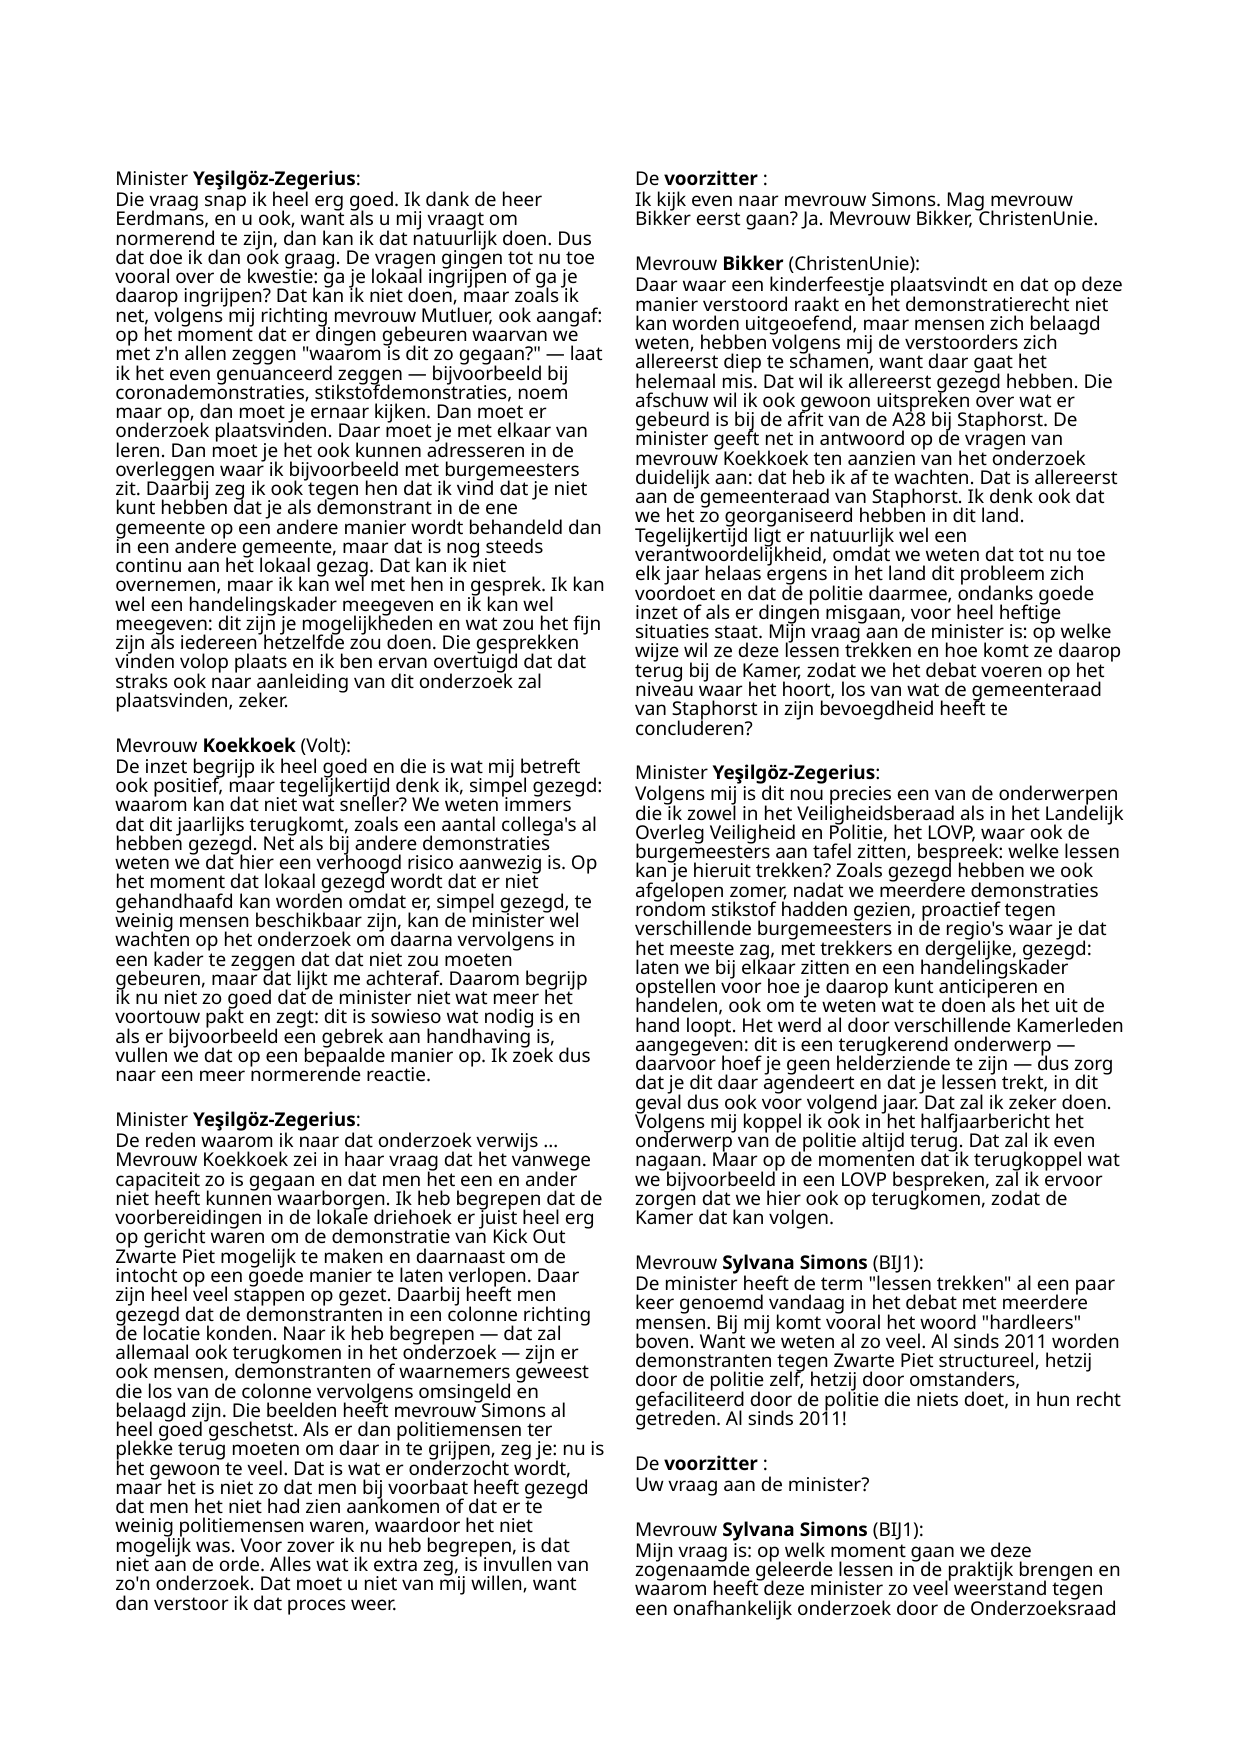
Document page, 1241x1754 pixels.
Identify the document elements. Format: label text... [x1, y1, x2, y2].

text Die vraag snap ik heel erg goed. Ik dank de heer Eerdmans, en u ook, want als u mij vraagt om normerend te zijn, dan kan ik dat natuurlijk doen. Dus dat doe ik dan ook graag. De vragen gingen tot nu toe vooral over de kwestie: ga je lokaal ingrijpen of ga je daarop ingrijpen? Dat kan ik niet doen, maar zoals ik net, volgens mij richting mevrouw Mutluer, ook aangaf: op het moment dat er dingen gebeuren waarvan we met z'n allen zeggen "waarom is dit zo gegaan?" — laat ik het even genuanceerd zeggen — bijvoorbeeld bij coronademonstraties, stikstofdemonstraties, noem maar op, dan moet je ernaar kijken. Dan moet er onderzoek plaatsvinden. Daar moet je met elkaar van leren. Dan moet je het ook kunnen adresseren in de overleggen waar ik bijvoorbeeld met burgemeesters zit. Daarbij zeg ik ook tegen hen dat ik vind dat je niet kunt hebben dat je als demonstrant in de ene gemeente op een andere manier wordt behandeld dan in een andere gemeente, maar dat is nog steeds continu aan het lokaal gezag. Dat kan ik niet overnemen, maar ik kan wel met hen in gesprek. Ik kan wel een handelingskader meegeven en ik kan wel meegeven: dit zijn je mogelijkheden en wat zou het fijn zijn als iedereen hetzelfde zou doen. Die gesprekken vinden volop plaats en ik ben ervan overtuigd dat dat straks ook naar aanleiding van dit onderzoek zal plaatsvinden, zeker. [115, 191, 605, 711]
text Mevrouw Koekkoek (Volt): [115, 732, 605, 758]
text De reden waarom ik naar dat onderzoek verwijs … Mevrouw Koekkoek zei in haar vraag dat het vanwege capaciteit zo is gegaan en dat men het een en ander niet heeft kunnen waarborgen. Ik heb begrepen dat de voorbereidingen in de lokale driehoek er juist heel erg op gericht waren om de demonstratie van Kick Out Zwarte Piet mogelijk te maken en daarnaast om de intocht op een goede manier te laten verlopen. Daar zijn heel veel stappen op gezet. Daarbij heeft men gezegd dat de demonstranten in een colonne richting de locatie konden. Naar ik heb begrepen — dat zal allemaal ook terugkomen in het onderzoek — zijn er ook mensen, demonstranten of waarnemers geweest die los van de colonne vervolgens omsingeld en belaagd zijn. Die beelden heeft mevrouw Simons al heel goed geschetst. Als er dan politiemensen ter plekke terug moeten om daar in te grijpen, zeg je: nu is het gewoon te veel. Dat is wat er onderzocht wordt, maar het is niet zo dat men bij voorbaat heeft gezegd dat men het niet had zien aankomen of dat er te weinig politiemensen waren, waardoor het niet mogelijk was. Voor zover ik nu heb begrepen, is dat niet aan de orde. Alles wat ik extra zeg, is invullen van zo'n onderzoek. Dat moet u niet van mij willen, want dan verstoor ik dat proces weer. [115, 1132, 605, 1614]
text De minister heeft de term "lessen trekken" al een paar keer genoemd vandaag in het debat met meerdere mensen. Bij mij komt vooral het woord "hardleers" boven. Want we weten al zo veel. Al sinds 2011 worden demonstranten tegen Zwarte Piet structureel, hetzij door de politie zelf, hetzij door omstanders, gefaciliteerd door de politie die niets doet, in hun recht getreden. Al sinds 2011! [635, 1275, 1125, 1429]
text Daar waar een kinderfeestje plaatsvindt en dat op deze manier verstoord raakt en het demonstratierecht niet kan worden uitgeoefend, maar mensen zich belaagd weten, hebben volgens mij de verstoorders zich allereerst diep te schamen, want daar gaat het helemaal mis. Dat wil ik allereerst gezegd hebben. Die afschuw wil ik ook gewoon uitspreken over wat er gebeurd is bij de afrit van de A28 bij Staphorst. De minister geeft net in antwoord op de vragen van mevrouw Koekkoek ten aanzien van het onderzoek duidelijk aan: dat heb ik af te wachten. Dat is allereerst aan de gemeenteraad van Staphorst. Ik denk ook dat we het zo georganiseerd hebben in dit land. Tegelijkertijd ligt er natuurlijk wel een verantwoordelijkheid, omdat we weten dat tot nu toe elk jaar helaas ergens in het land dit probleem zich voordoet en dat de politie daarmee, ondanks goede inzet of als er dingen misgaan, voor heel heftige situaties staat. Mijn vraag aan de minister is: op welke wijze wil ze deze lessen trekken en hoe komt ze daarop terug bij de Kamer, zodat we het debat voeren op het niveau waar het hoort, los van wat de gemeenteraad van Staphorst in zijn bevoegdheid heeft te concluderen? [635, 276, 1125, 739]
text Minister Yeşilgöz-Zegerius: [115, 1106, 605, 1132]
text Volgens mij is dit nou precies een van de onderwerpen die ik zowel in het Veiligheidsberaad als in het Landelijk Overleg Veiligheid en Politie, het LOVP, waar ook de burgemeesters aan tafel zitten, bespreek: welke lessen kan je hieruit trekken? Zoals gezegd hebben we ook afgelopen zomer, nadat we meerdere demonstraties rondom stikstof hadden gezien, proactief tegen verschillende burgemeesters in de regio's waar je dat het meeste zag, met trekkers en dergelijke, gezegd: laten we bij elkaar zitten en een handelingskader opstellen voor hoe je daarop kunt anticiperen en handelen, ook om te weten wat te doen als het uit de hand loopt. Het werd al door verschillende Kamerleden aangegeven: dit is een terugkerend onderwerp — daarvoor hoef je geen helderziende te zijn — dus zorg dat je dit daar agendeert en dat je lessen trekt, in dit geval dus ook voor volgend jaar. Dat zal ik zeker doen. Volgens mij koppel ik ook in het halfjaarbericht het onderwerp van de politie altijd terug. Dat zal ik even nagaan. Maar op de momenten dat ik terugkoppel wat we bijvoorbeeld in een LOVP bespreken, zal ik ervoor zorgen dat we hier ook op terugkomen, zodat de Kamer dat kan volgen. [635, 785, 1125, 1228]
text Mijn vraag is: op welk moment gaan we deze zogenaamde geleerde lessen in de praktijk brengen en waarom heeft deze minister zo veel weerstand tegen een onafhankelijk onderzoek door de Onderzoeksraad [635, 1542, 1125, 1619]
text Ik kijk even naar mevrouw Simons. Mag mevrouw Bikker eerst gaan? Ja. Mevrouw Bikker, ChristenUnie. [635, 191, 1125, 230]
text De voorzitter : [635, 1450, 1125, 1476]
text Minister Yeşilgöz-Zegerius: [635, 759, 1125, 785]
text De voorzitter : [635, 165, 1125, 191]
text Minister Yeşilgöz-Zegerius: [115, 165, 605, 191]
text Mevrouw Bikker (ChristenUnie): [635, 251, 1125, 276]
text Uw vraag aan de minister? [635, 1476, 1125, 1495]
text Mevrouw Sylvana Simons (BIJ1): [635, 1249, 1125, 1275]
text Mevrouw Sylvana Simons (BIJ1): [635, 1516, 1125, 1542]
text De inzet begrijp ik heel goed en die is wat mij betreft ook positief, maar tegelijkertijd denk ik, simpel gezegd: waarom kan dat niet wat sneller? We weten immers dat dit jaarlijks terugkomt, zoals een aantal collega's al hebben gezegd. Net als bij andere demonstraties weten we dat hier een verhoogd risico aanwezig is. Op het moment dat lokaal gezegd wordt dat er niet gehandhaafd kan worden omdat er, simpel gezegd, te weinig mensen beschikbaar zijn, kan de minister wel wachten op het onderzoek om daarna vervolgens in een kader te zeggen dat dat niet zou moeten gebeuren, maar dat lijkt me achteraf. Daarom begrijp ik nu niet zo goed dat de minister niet wat meer het voortouw pakt en zegt: dit is sowieso wat nodig is en als er bijvoorbeeld een gebrek aan handhaving is, vullen we dat op een bepaalde manier op. Ik zoek dus naar een meer normerende reactie. [115, 758, 605, 1086]
